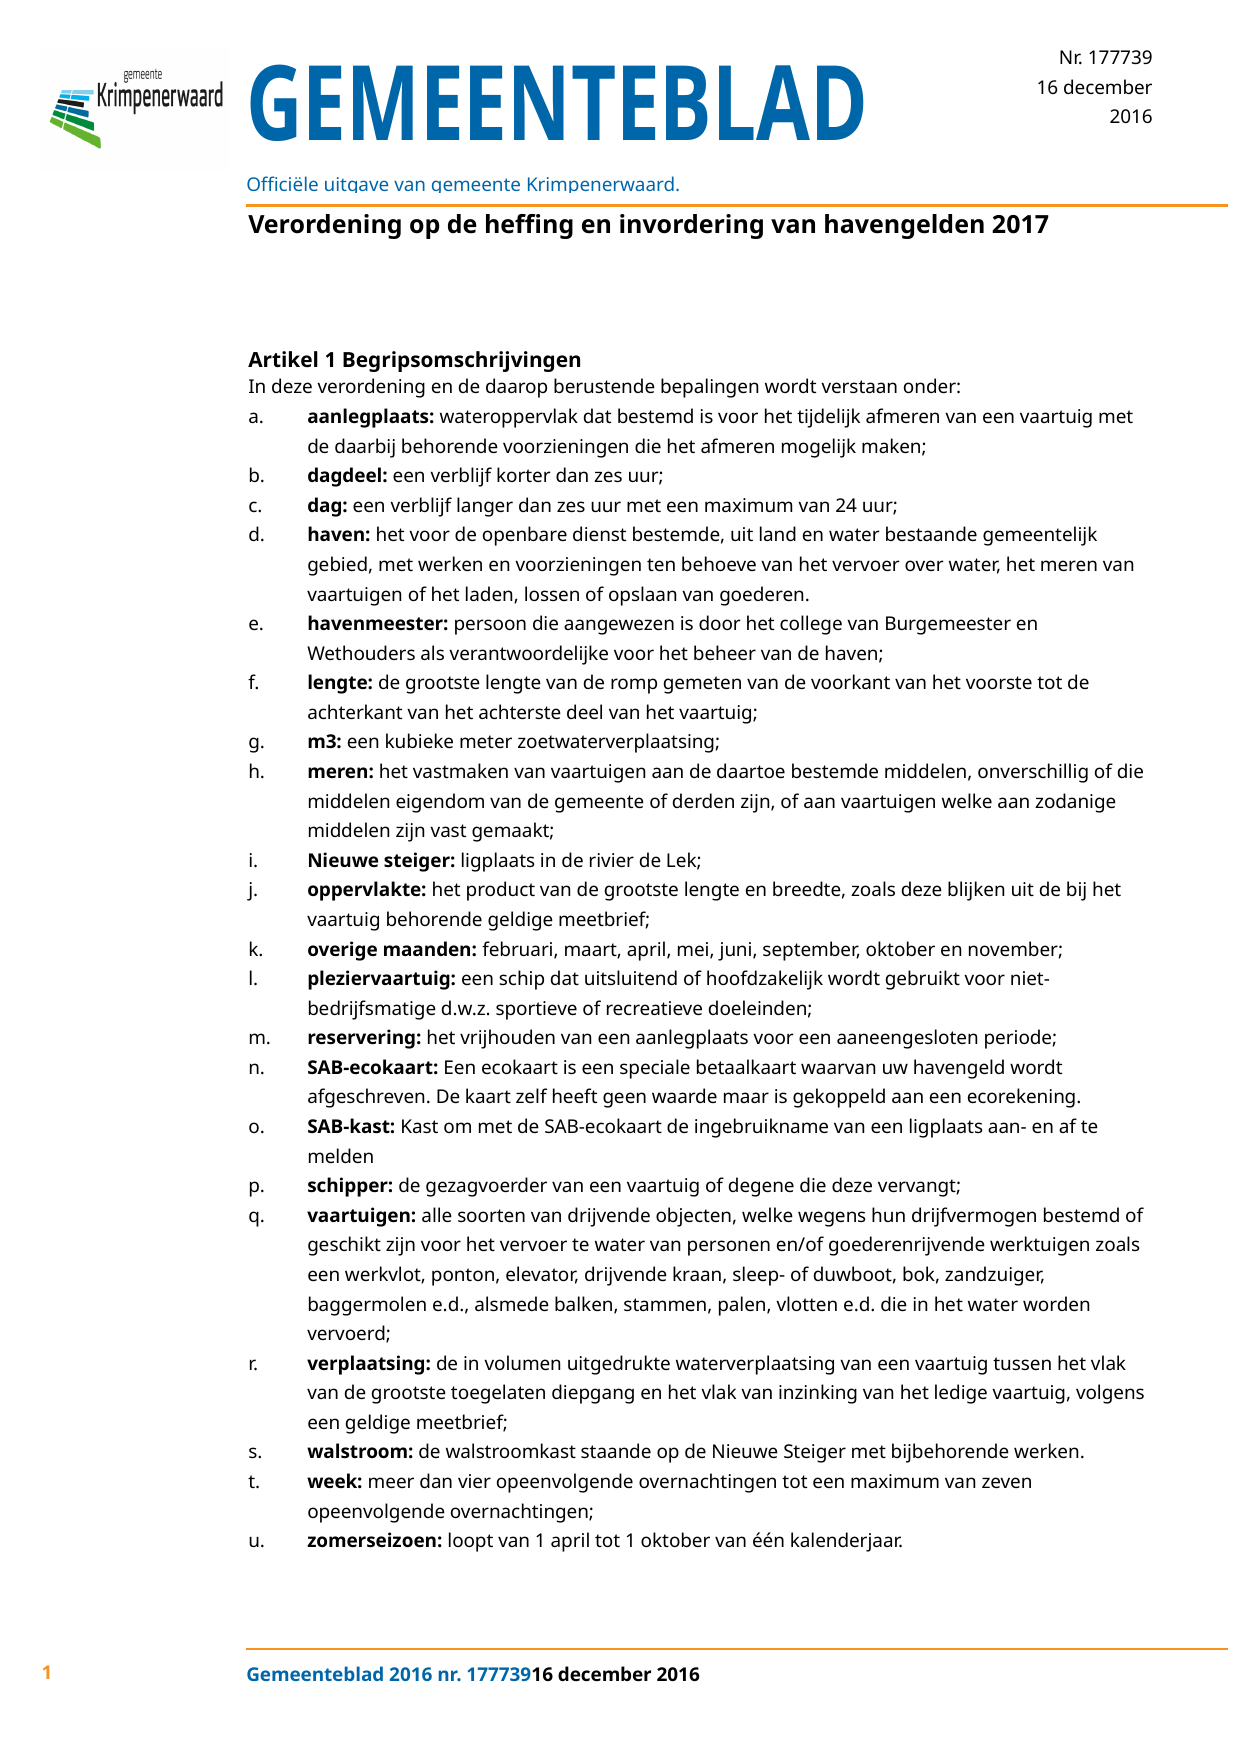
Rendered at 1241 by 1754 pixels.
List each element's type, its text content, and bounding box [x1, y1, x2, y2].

list week: meer dan vier opeenvolgende overnachtingen tot een maximum van zeven opeenvolgende overnachtingen; [248, 1468, 1152, 1524]
list SAB-ecokaart: Een ecokaart is een speciale betaalkaart waarvan uw havengeld wordt afgeschreven. De kaart zelf heeft geen waarde maar is gekoppeld aan een ecorekening. [248, 1054, 1152, 1109]
list lengte: de grootste lengte van de romp gemeten van de voorkant van het voorste tot de achterkant van het achterste deel van het vaartuig; [248, 669, 1152, 725]
list schipper: de gezagvoerder van een vaartuig of degene die deze vervangt; [248, 1172, 1152, 1198]
list Nieuwe steiger: ligplaats in de rivier de Lek; [248, 847, 1152, 873]
list oppervlakte: het product van de grootste lengte en breedte, zoals deze blijken uit de bij het vaartuig behorende geldige meetbrief; [248, 877, 1152, 932]
list aanlegplaats: wateroppervlak dat bestemd is voor het tijdelijk afmeren van een vaartuig met de daarbij behorende voorzieningen die het afmeren mogelijk maken; [248, 403, 1152, 459]
list SAB-kast: Kast om met de SAB-ecokaart de ingebruikname van een ligplaats aan- en af te melden [248, 1113, 1152, 1169]
list meren: het vastmaken van vaartuigen aan de daartoe bestemde middelen, onverschillig of die middelen eigendom van de gemeente of derden zijn, of aan vaartuigen welke aan zodanige middelen zijn vast gemaakt; [248, 758, 1152, 843]
text Artikel 1 Begripsomschrijvingen [248, 345, 1152, 374]
list dagdeel: een verblijf korter dan zes uur; [248, 462, 1152, 488]
list havenmeester: persoon die aangewezen is door het college van Burgemeester en Wethouders als verantwoordelijke voor het beheer van de haven; [248, 610, 1152, 666]
list walstroom: de walstroomkast staande op de Nieuwe Steiger met bijbehorende werken. [248, 1439, 1152, 1464]
text In deze verordening en de daarop berustende bepalingen wordt verstaan onder: [248, 374, 1152, 399]
list pleziervaartuig: een schip dat uitsluitend of hoofdzakelijk wordt gebruikt voor niet-bedrijfsmatige d.w.z. sportieve of recreatieve doeleinden; [248, 965, 1152, 1021]
text Verordening op de heffing en invordering van havengelden 2017 [248, 207, 1152, 241]
list reservering: het vrijhouden van een aanlegplaats voor een aaneengesloten periode; [248, 1024, 1152, 1050]
list haven: het voor de openbare dienst bestemde, uit land en water bestaande gemeentelijk gebied, met werken en voorzieningen ten behoeve van het vervoer over water, het meren van vaartuigen of het laden, lossen of opslaan van goederen. [248, 522, 1152, 607]
list vaartuigen: alle soorten van drijvende objecten, welke wegens hun drijfvermogen bestemd of geschikt zijn voor het vervoer te water van personen en/of goederenrijvende werktuigen zoals een werkvlot, ponton, elevator, drijvende kraan, sleep- of duwboot, bok, zandzuiger, baggermolen e.d., alsmede balken, stammen, palen, vlotten e.d. die in het water worden vervoerd; [248, 1202, 1152, 1346]
list dag: een verblijf langer dan zes uur met een maximum van 24 uur; [248, 492, 1152, 518]
list overige maanden: februari, maart, april, mei, juni, september, oktober en november; [248, 936, 1152, 962]
picture [41, 47, 231, 172]
list m3: een kubieke meter zoetwaterverplaatsing; [248, 729, 1152, 754]
list verplaatsing: de in volumen uitgedrukte waterverplaatsing van een vaartuig tussen het vlak van de grootste toegelaten diepgang en het vlak van inzinking van het ledige vaartuig, volgens een geldige meetbrief; [248, 1350, 1152, 1435]
list zomerseizoen: loopt van 1 april tot 1 oktober van één kalenderjaar. [248, 1527, 1152, 1553]
